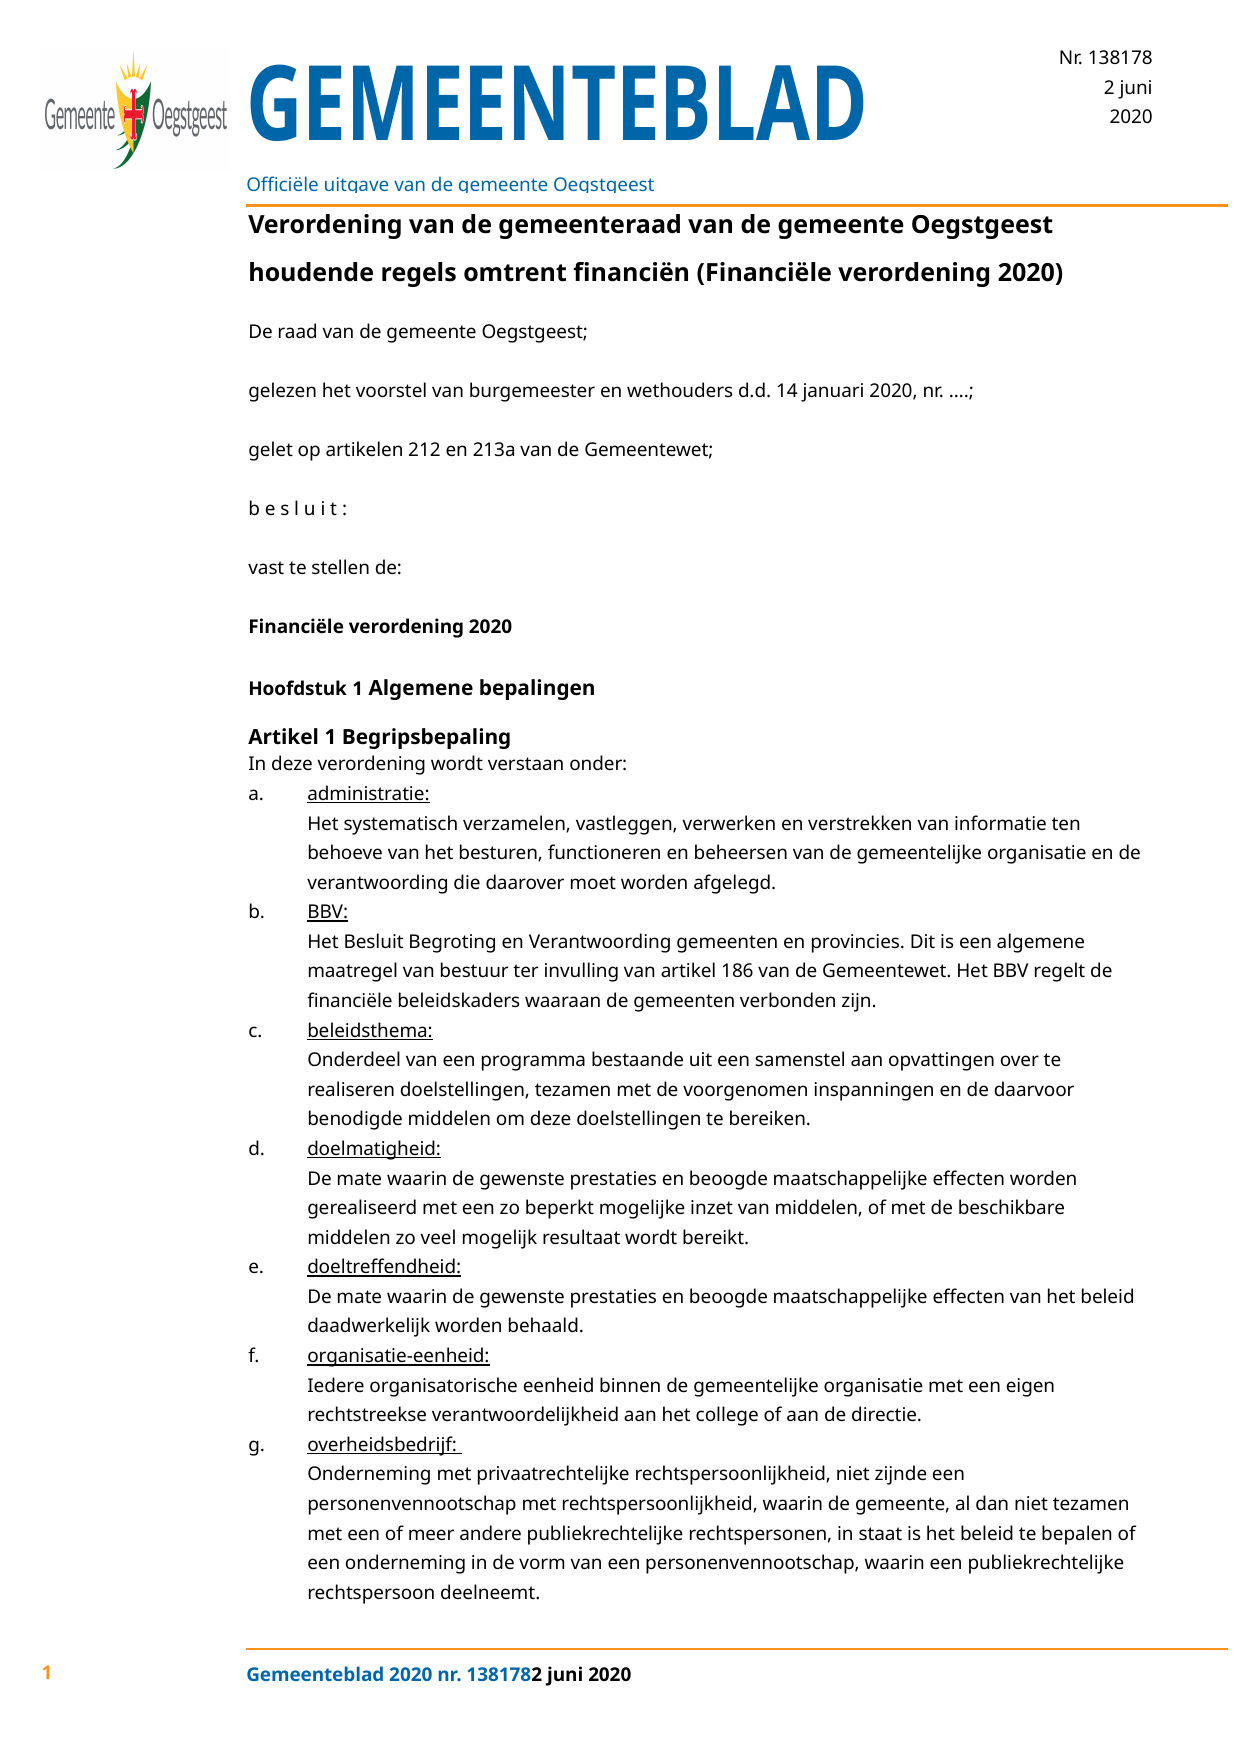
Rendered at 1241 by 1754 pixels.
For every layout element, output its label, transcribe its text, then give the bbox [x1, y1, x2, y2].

list De mate waarin de gewenste prestaties en beoogde maatschappelijke effecten worden gerealiseerd met een zo beperkt mogelijke inzet van middelen, of met de beschikbare middelen zo veel mogelijk resultaat wordt bereikt. [248, 1165, 1152, 1250]
text In deze verordening wordt verstaan onder: [248, 751, 1152, 776]
list administratie: [248, 780, 1152, 806]
list Onderdeel van een programma bestaande uit een samenstel aan opvattingen over te realiseren doelstellingen, tezamen met de voorgenomen inspanningen en de daarvoor benodigde middelen om deze doelstellingen te bereiken. [248, 1046, 1152, 1131]
text Hoofdstuk 1 Algemene bepalingen [248, 673, 1152, 701]
text Artikel 1 Begripsbepaling [248, 722, 1152, 751]
text gelezen het voorstel van burgemeester en wethouders d.d. 14 januari 2020, nr. ….; [248, 377, 1152, 403]
list Onderneming met privaatrechtelijke rechtspersoonlijkheid, niet zijnde een personenvennootschap met rechtspersoonlijkheid, waarin de gemeente, al dan niet tezamen met een of meer andere publiekrechtelijke rechtspersonen, in staat is het beleid te bepalen of een onderneming in de vorm van een personenvennootschap, waarin een publiekrechtelijke rechtspersoon deelneemt. [248, 1461, 1152, 1605]
list organisatie-eenheid: [248, 1342, 1152, 1368]
list doeltreffendheid: [248, 1253, 1152, 1279]
text De raad van de gemeente Oegstgeest; [248, 318, 1152, 344]
text gelet op artikelen 212 en 213a van de Gemeentewet; [248, 436, 1152, 462]
list Iedere organisatorische eenheid binnen de gemeentelijke organisatie met een eigen rechtstreekse verantwoordelijkheid aan het college of aan de directie. [248, 1372, 1152, 1427]
text vast te stellen de: [248, 554, 1152, 580]
text Financiële verordening 2020 [248, 614, 1152, 639]
list overheidsbedrijf: [248, 1431, 1152, 1457]
list De mate waarin de gewenste prestaties en beoogde maatschappelijke effecten van het beleid daadwerkelijk worden behaald. [248, 1283, 1152, 1338]
picture [41, 47, 231, 172]
list doelmatigheid: [248, 1135, 1152, 1161]
text b e s l u i t : [248, 495, 1152, 521]
list BBV: [248, 898, 1152, 924]
list Het systematisch verzamelen, vastleggen, verwerken en verstrekken van informatie ten behoeve van het besturen, functioneren en beheersen van de gemeentelijke organisatie en de verantwoording die daarover moet worden afgelegd. [248, 810, 1152, 895]
text Verordening van de gemeenteraad van de gemeente Oegstgeest houdende regels omtrent financiën (Financiële verordening 2020) [248, 207, 1152, 288]
list beleidsthema: [248, 1017, 1152, 1043]
list Het Besluit Begroting en Verantwoording gemeenten en provincies. Dit is een algemene maatregel van bestuur ter invulling van artikel 186 van de Gemeentewet. Het BBV regelt de financiële beleidskaders waaraan de gemeenten verbonden zijn. [248, 928, 1152, 1013]
